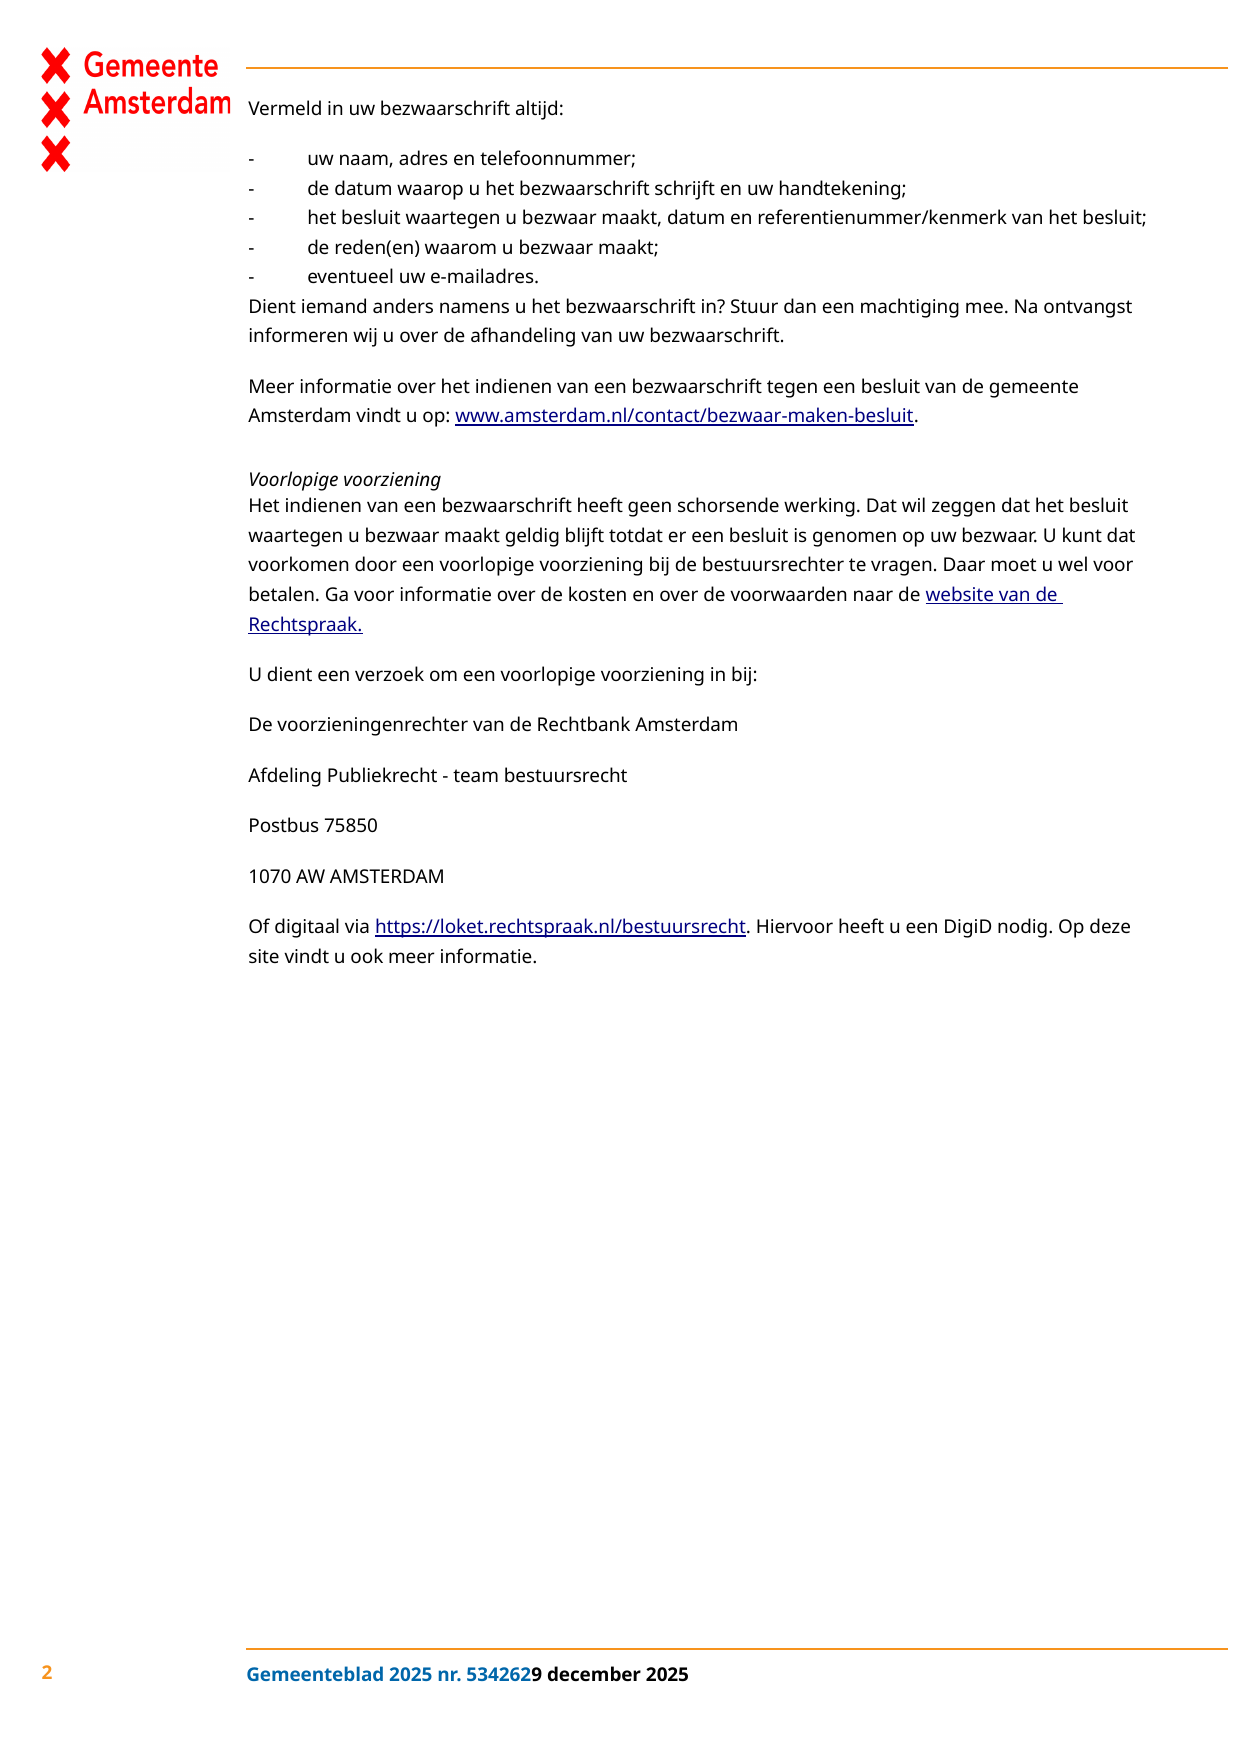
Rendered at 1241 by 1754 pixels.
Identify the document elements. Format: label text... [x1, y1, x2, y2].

text Het indienen van een bezwaarschrift heeft geen schorsende werking. Dat wil zeggen dat het besluit waartegen u bezwaar maakt geldig blijft totdat er een besluit is genomen op uw bezwaar. U kunt dat voorkomen door een voorlopige voorziening bij de bestuursrechter te vragen. Daar moet u wel voor betalen. Ga voor informatie over de kosten en over de voorwaarden naar de website van de Rechtspraak. [248, 492, 1152, 636]
text Of digitaal via https://loket.rechtspraak.nl/bestuursrecht. Hiervoor heeft u een DigiD nodig. Op deze site vindt u ook meer informatie. [248, 913, 1152, 968]
list de datum waarop u het bezwaarschrift schrijft en uw handtekening; [248, 175, 1152, 201]
text Meer informatie over het indienen van een bezwaarschrift tegen een besluit van de gemeente Amsterdam vindt u op: www.amsterdam.nl/contact/bezwaar-maken-besluit. [248, 373, 1152, 428]
text Vermeld in uw bezwaarschrift altijd: [248, 95, 1152, 121]
text De voorzieningenrechter van de Rechtbank Amsterdam [248, 712, 1152, 737]
text 1070 AW AMSTERDAM [248, 863, 1152, 888]
picture [41, 47, 231, 172]
text U dient een verzoek om een voorlopige voorziening in bij: [248, 661, 1152, 687]
list de reden(en) waarom u bezwaar maakt; [248, 234, 1152, 260]
list uw naam, adres en telefoonnummer; [248, 145, 1152, 171]
text Dient iemand anders namens u het bezwaarschrift in? Stuur dan een machtiging mee. Na ontvangst informeren wij u over de afhandeling van uw bezwaarschrift. [248, 293, 1152, 348]
text Postbus 75850 [248, 812, 1152, 838]
list het besluit waartegen u bezwaar maakt, datum en referentienummer/kenmerk van het besluit; [248, 204, 1152, 230]
list eventueel uw e-mailadres. [248, 263, 1152, 289]
text Afdeling Publiekrecht - team bestuursrecht [248, 762, 1152, 788]
text Voorlopige voorziening [248, 467, 1152, 492]
